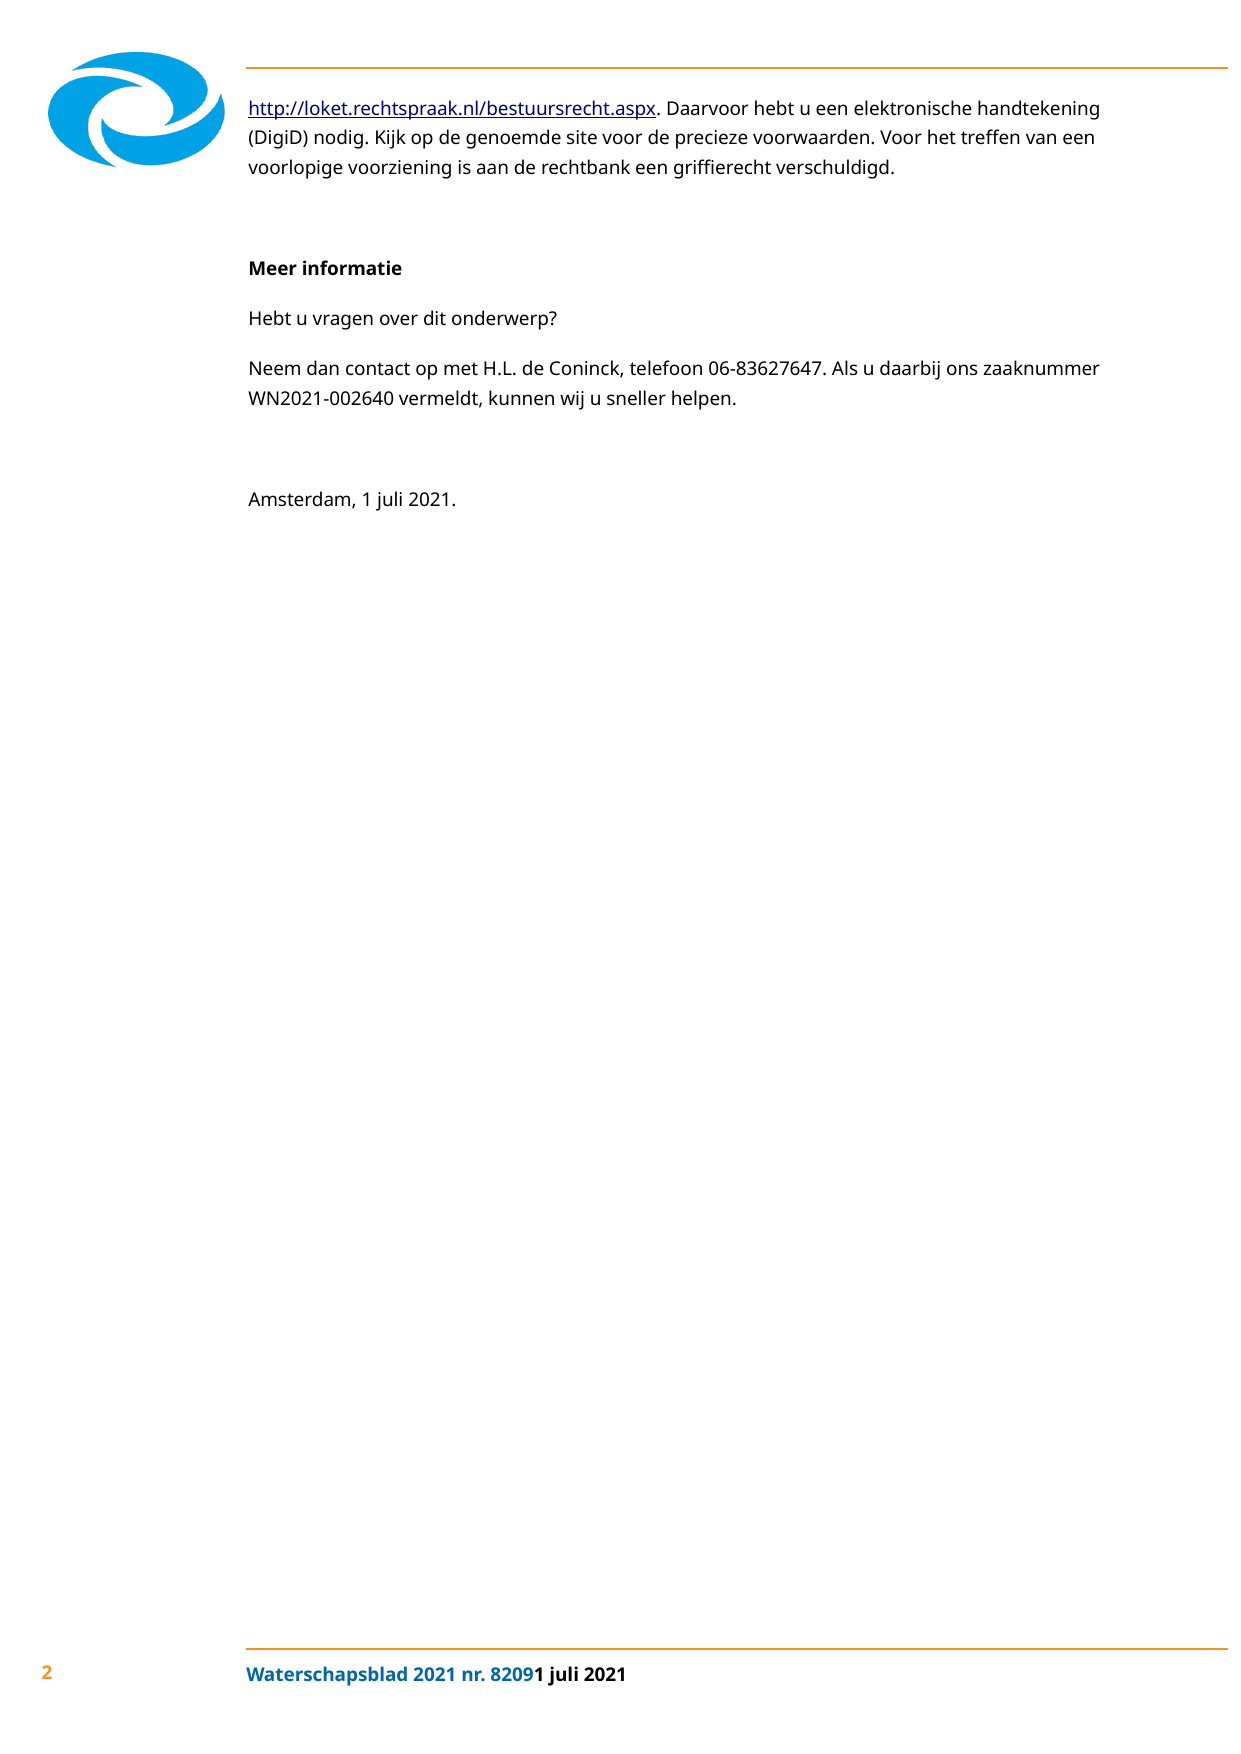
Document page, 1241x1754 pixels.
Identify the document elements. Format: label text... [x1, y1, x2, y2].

text Neem dan contact op met H.L. de Coninck, telefoon 06-83627647. Als u daarbij ons zaaknummer WN2021-002640 vermeldt, kunnen wij u sneller helpen. [248, 356, 1152, 411]
text Meer informatie [248, 255, 1152, 281]
text http://loket.rechtspraak.nl/bestuursrecht.aspx. Daarvoor hebt u een elektronische handtekening (DigiD) nodig. Kijk op de genoemde site voor de precieze voorwaarden. Voor het treffen van een voorlopige voorziening is aan de rechtbank een griffierecht verschuldigd. [248, 95, 1152, 180]
picture [41, 47, 231, 172]
text Amsterdam, 1 juli 2021. [248, 486, 1152, 512]
text Hebt u vragen over dit onderwerp? [248, 305, 1152, 331]
